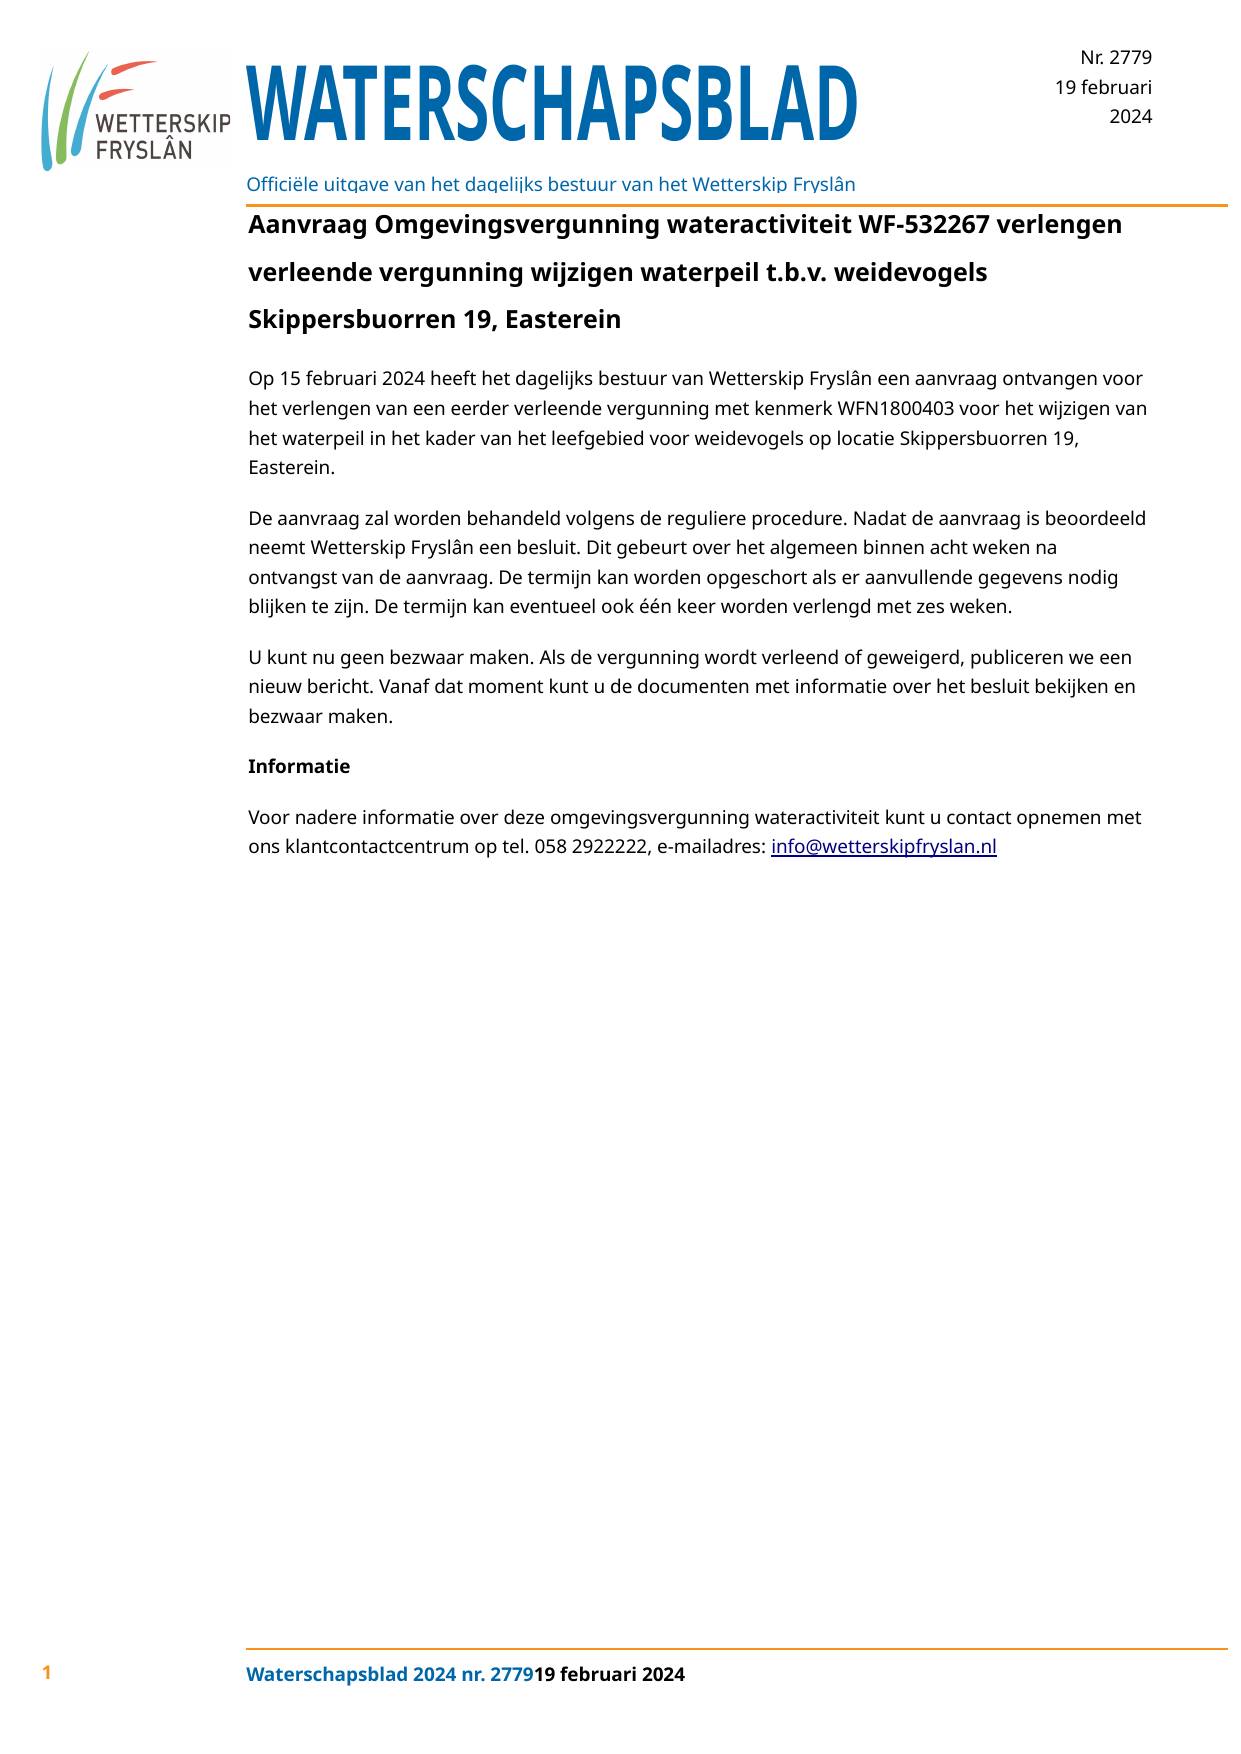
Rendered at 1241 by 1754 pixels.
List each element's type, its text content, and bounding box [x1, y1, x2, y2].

text Voor nadere informatie over deze omgevingsvergunning wateractiviteit kunt u contact opnemen met ons klantcontactcentrum op tel. 058 2922222, e-mailadres: info@wetterskipfryslan.nl [248, 804, 1152, 859]
text De aanvraag zal worden behandeld volgens de reguliere procedure. Nadat de aanvraag is beoordeeld neemt Wetterskip Fryslân een besluit. Dit gebeurt over het algemeen binnen acht weken na ontvangst van de aanvraag. De termijn kan worden opgeschort als er aanvullende gegevens nodig blijken te zijn. De termijn kan eventueel ook één keer worden verlengd met zes weken. [248, 505, 1152, 619]
picture [41, 47, 231, 172]
text Informatie [248, 753, 1152, 779]
text Aanvraag Omgevingsvergunning wateractiviteit WF-532267 verlengen verleende vergunning wijzigen waterpeil t.b.v. weidevogels Skippersbuorren 19, Easterein [248, 207, 1152, 336]
text U kunt nu geen bezwaar maken. Als de vergunning wordt verleend of geweigerd, publiceren we een nieuw bericht. Vanaf dat moment kunt u de documenten met informatie over het besluit bekijken en bezwaar maken. [248, 644, 1152, 729]
text Op 15 februari 2024 heeft het dagelijks bestuur van Wetterskip Fryslân een aanvraag ontvangen voor het verlengen van een eerder verleende vergunning met kenmerk WFN1800403 voor het wijzigen van het waterpeil in het kader van het leefgebied voor weidevogels op locatie Skippersbuorren 19, Easterein. [248, 366, 1152, 480]
